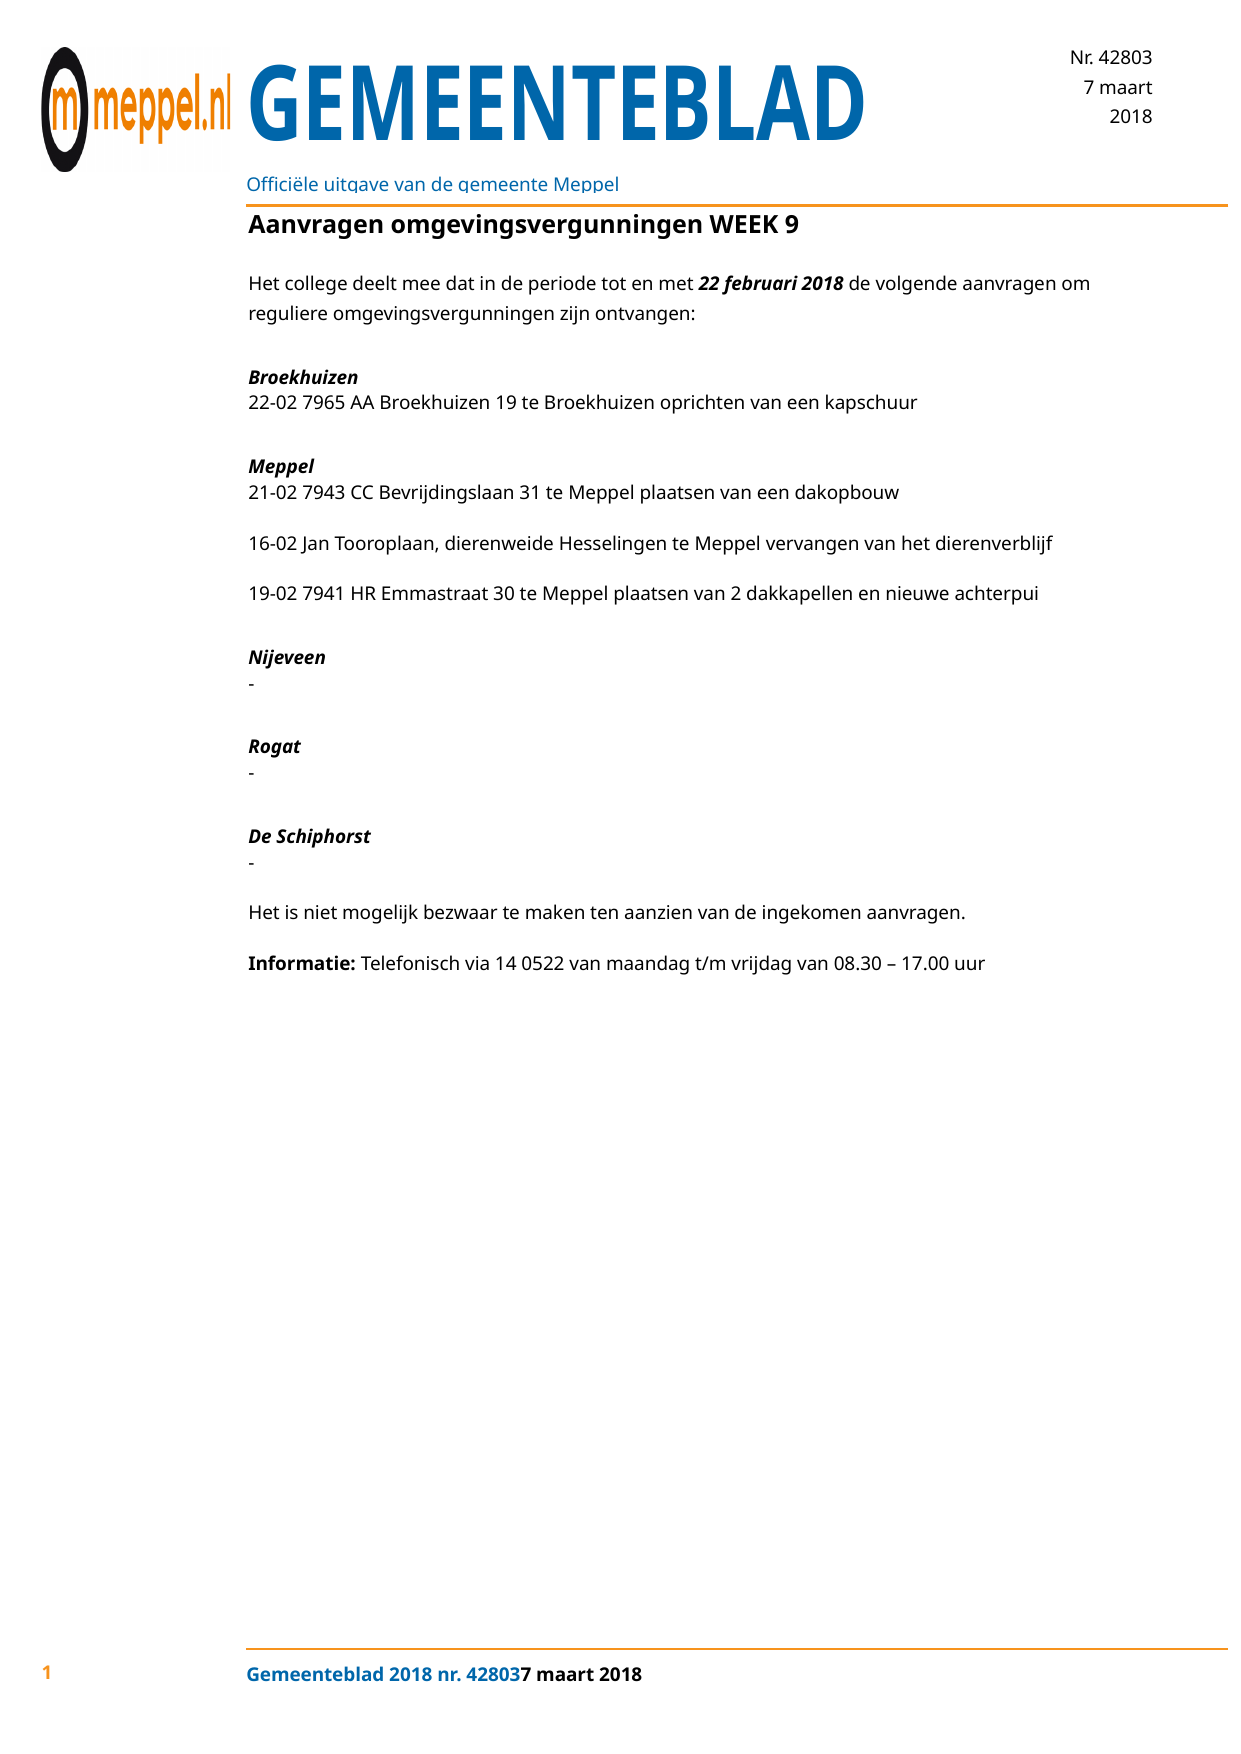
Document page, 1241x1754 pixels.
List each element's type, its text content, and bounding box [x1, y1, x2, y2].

text Aanvragen omgevingsvergunningen WEEK 9 [248, 207, 1152, 241]
text Rogat [248, 734, 1152, 759]
text 16-02 Jan Tooroplaan, dierenweide Hesselingen te Meppel vervangen van het dierenverblijf [248, 530, 1152, 555]
text De Schiphorst [248, 823, 1152, 849]
text Meppel [248, 453, 1152, 479]
text Informatie: Telefonisch via 14 0522 van maandag t/m vrijdag van 08.30 – 17.00 uur [248, 950, 1152, 976]
text 22-02 7965 AA Broekhuizen 19 te Broekhuizen oprichten van een kapschuur [248, 389, 1152, 415]
text Nijeveen [248, 644, 1152, 670]
text Het is niet mogelijk bezwaar te maken ten aanzien van de ingekomen aanvragen. [248, 899, 1152, 925]
text - [248, 759, 1152, 785]
text - [248, 849, 1152, 875]
text 19-02 7941 HR Emmastraat 30 te Meppel plaatsen van 2 dakkapellen en nieuwe achterpui [248, 580, 1152, 606]
text 21-02 7943 CC Bevrijdingslaan 31 te Meppel plaatsen van een dakopbouw [248, 479, 1152, 505]
picture [41, 47, 231, 172]
text Broekhuizen [248, 364, 1152, 389]
text - [248, 670, 1152, 696]
text Het college deelt mee dat in de periode tot en met 22 februari 2018 de volgende aanvragen om reguliere omgevingsvergunningen zijn ontvangen: [248, 270, 1152, 326]
